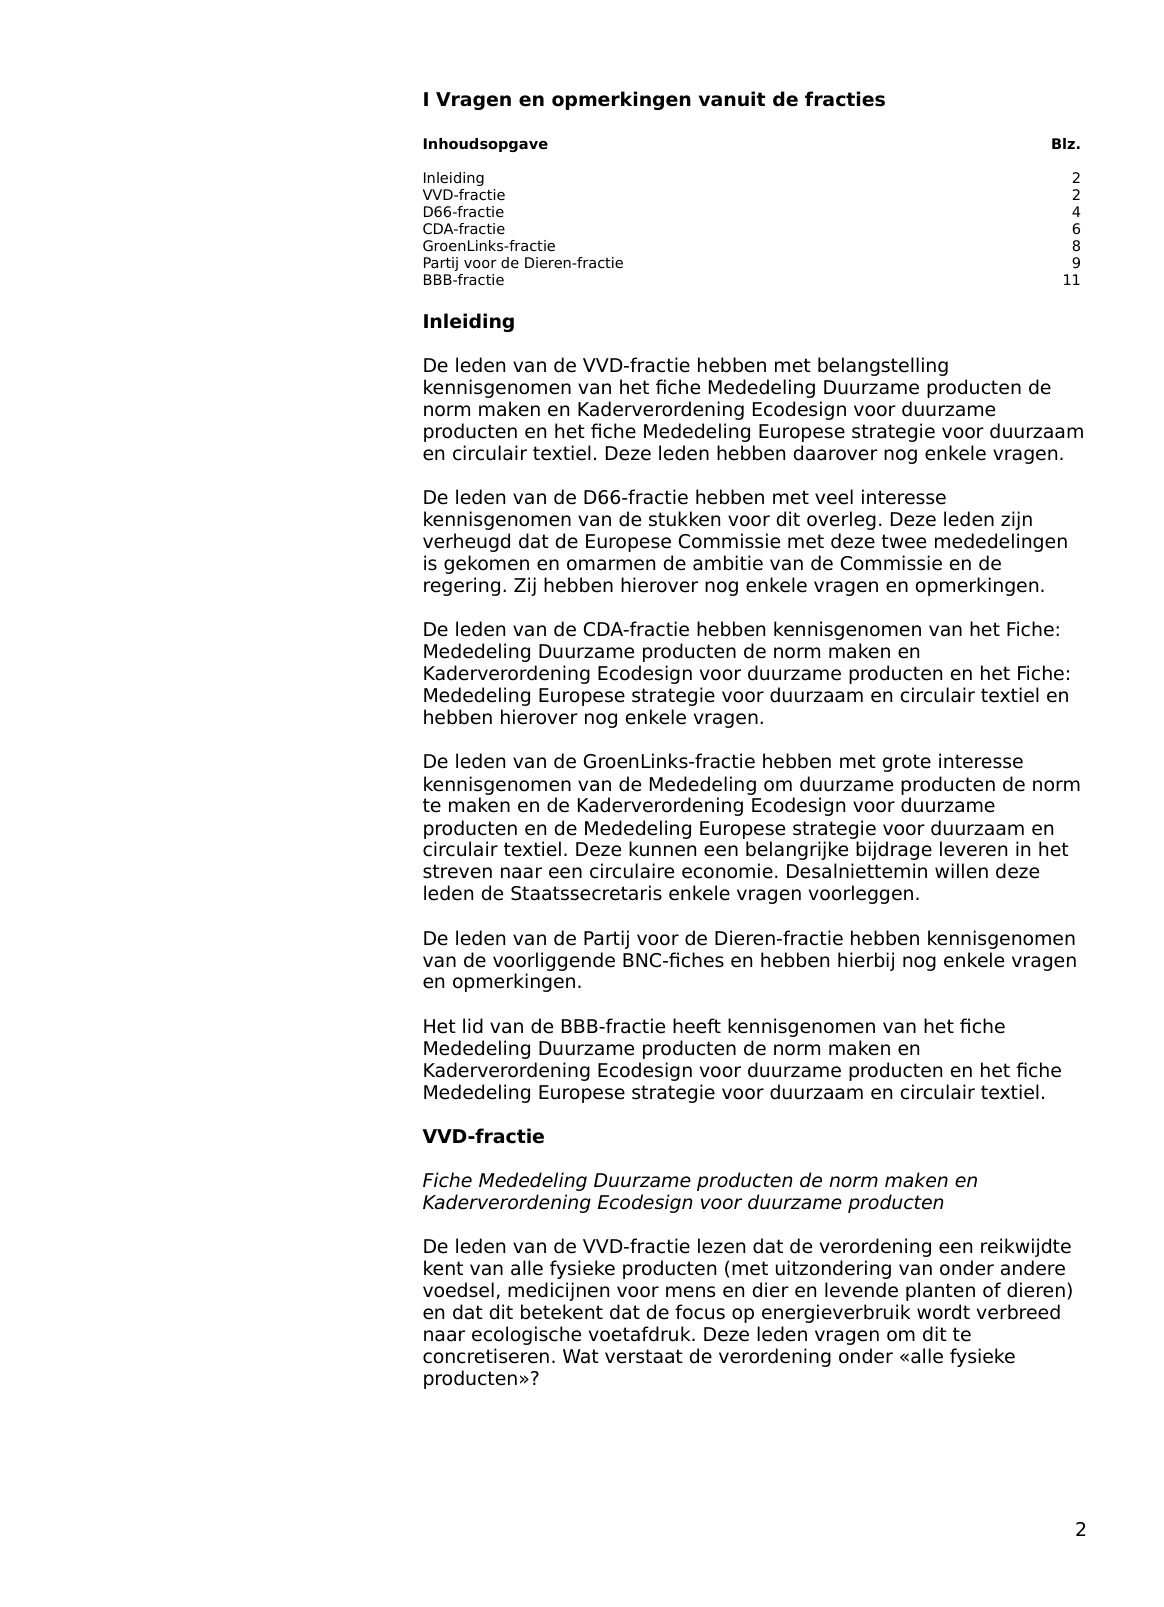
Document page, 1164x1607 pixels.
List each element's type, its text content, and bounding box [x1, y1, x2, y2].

table_header Inhoudsopgave [422, 136, 1028, 153]
table_cell 2 [1028, 170, 1087, 187]
text Het lid van de BBB-fractie heeft kennisgenomen van het fiche Mededeling Duurzame producten de norm maken en Kaderverordening Ecodesign voor duurzame producten en het fiche Mededeling Europese strategie voor duurzaam en circulair textiel. [422, 1016, 1087, 1103]
table_cell CDA-fractie [422, 221, 1028, 238]
table_cell Inleiding [422, 170, 1028, 187]
table_cell 2 [1028, 187, 1087, 204]
table_cell 8 [1028, 238, 1087, 255]
table_cell BBB-fractie [422, 272, 1028, 289]
table_cell Partij voor de Dieren-fractie [422, 255, 1028, 272]
table_cell VVD-fractie [422, 187, 1028, 204]
subtitle I Vragen en opmerkingen vanuit de fracties [422, 89, 1087, 111]
text De leden van de CDA-fractie hebben kennisgenomen van het Fiche: Mededeling Duurzame producten de norm maken en Kaderverordening Ecodesign voor duurzame producten en het Fiche: Mededeling Europese strategie voor duurzaam en circulair textiel en hebben hierover nog enkele vragen. [422, 619, 1087, 729]
table_cell 9 [1028, 255, 1087, 272]
text De leden van de GroenLinks-fractie hebben met grote interesse kennisgenomen van de Mededeling om duurzame producten de norm te maken en de Kaderverordening Ecodesign voor duurzame producten en de Mededeling Europese strategie voor duurzaam en circulair textiel. Deze kunnen een belangrijke bijdrage leveren in het streven naar een circulaire economie. Desalniettemin willen deze leden de Staatssecretaris enkele vragen voorleggen. [422, 751, 1087, 905]
table_cell [452, 153, 1028, 170]
table_cell 11 [1028, 272, 1087, 289]
table_cell 6 [1028, 221, 1087, 238]
subtitle Fiche Mededeling Duurzame producten de norm maken en Kaderverordening Ecodesign voor duurzame producten [422, 1170, 1087, 1214]
table_cell 4 [1028, 204, 1087, 221]
table_cell D66-fractie [422, 204, 1028, 221]
table_cell [1028, 153, 1087, 170]
table_header Blz. [1028, 136, 1087, 153]
subtitle Inleiding [422, 311, 1087, 333]
text De leden van de VVD-fractie lezen dat de verordening een reikwijdte kent van alle fysieke producten (met uitzondering van onder andere voedsel, medicijnen voor mens en dier en levende planten of dieren) en dat dit betekent dat de focus op energieverbruik wordt verbreed naar ecologische voetafdruk. Deze leden vragen om dit te concretiseren. Wat verstaat de verordening onder «alle fysieke producten»? [422, 1236, 1087, 1390]
table_cell GroenLinks-fractie [422, 238, 1028, 255]
text De leden van de VVD-fractie hebben met belangstelling kennisgenomen van het fiche Mededeling Duurzame producten de norm maken en Kaderverordening Ecodesign voor duurzame producten en het fiche Mededeling Europese strategie voor duurzaam en circulair textiel. Deze leden hebben daarover nog enkele vragen. [422, 355, 1087, 465]
subtitle VVD-fractie [422, 1126, 1087, 1148]
text De leden van de Partij voor de Dieren-fractie hebben kennisgenomen van de voorliggende BNC-fiches en hebben hierbij nog enkele vragen en opmerkingen. [422, 927, 1087, 993]
table_cell [422, 153, 452, 170]
text De leden van de D66-fractie hebben met veel interesse kennisgenomen van de stukken voor dit overleg. Deze leden zijn verheugd dat de Europese Commissie met deze twee mededelingen is gekomen en omarmen de ambitie van de Commissie en de regering. Zij hebben hierover nog enkele vragen en opmerkingen. [422, 487, 1087, 597]
